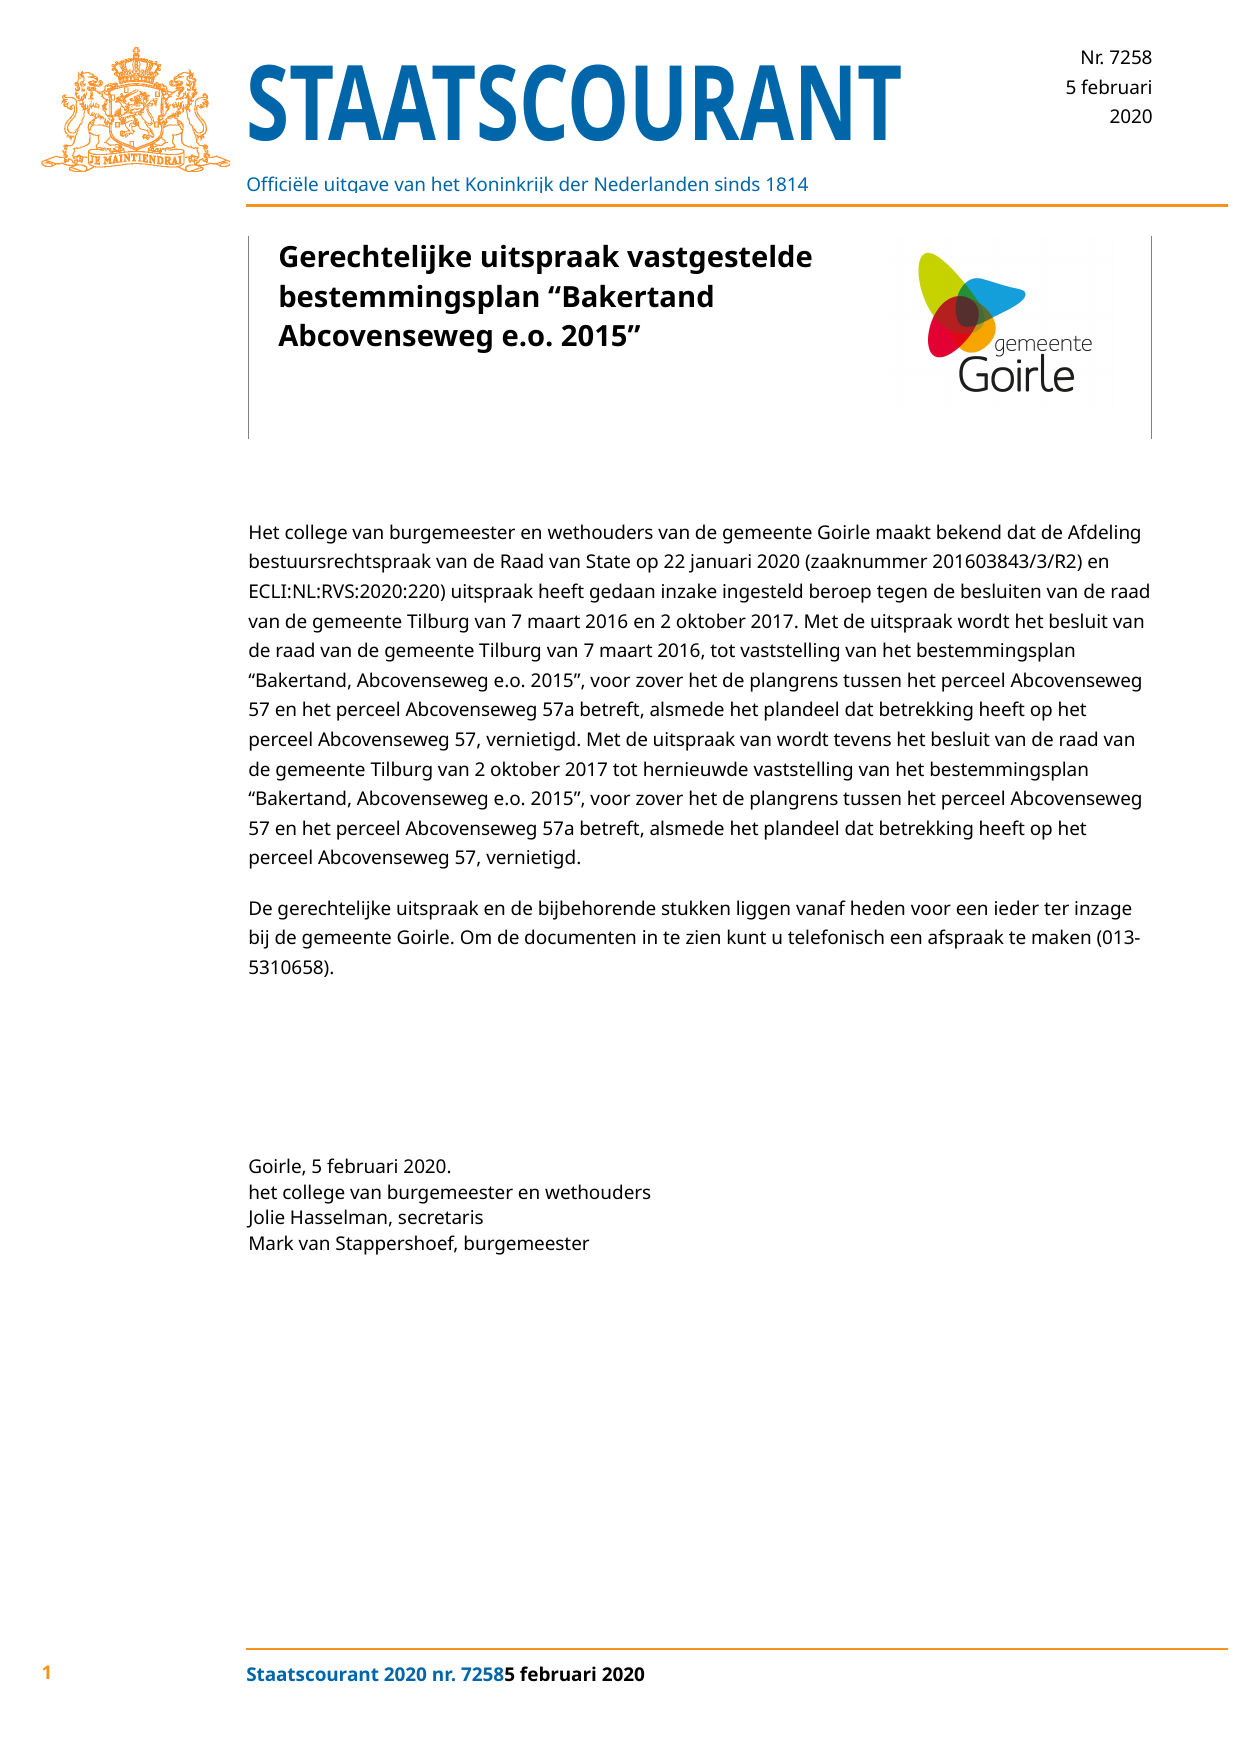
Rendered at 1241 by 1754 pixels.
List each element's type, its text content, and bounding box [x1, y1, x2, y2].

picture [41, 47, 231, 172]
table_header Gerechtelijke uitspraak vastgestelde bestemmingsplan “Bakertand Abcovenseweg e.o. 2015” [249, 236, 850, 439]
text De gerechtelijke uitspraak en de bijbehorende stukken liggen vanaf heden voor een ieder ter inzage bij de gemeente Goirle. Om de documenten in te zien kunt u telefonisch een afspraak te maken (013-5310658). [248, 895, 1152, 980]
text Het college van burgemeester en wethouders van de gemeente Goirle maakt bekend dat de Afdeling bestuursrechtspraak van de Raad van State op 22 januari 2020 (zaaknummer 201603843/3/R2) en ECLI:NL:RVS:2020:220) uitspraak heeft gedaan inzake ingesteld beroep tegen de besluiten van de raad van de gemeente Tilburg van 7 maart 2016 en 2 oktober 2017. Met de uitspraak wordt het besluit van de raad van de gemeente Tilburg van 7 maart 2016, tot vaststelling van het bestemmingsplan “Bakertand, Abcovenseweg e.o. 2015”, voor zover het de plangrens tussen het perceel Abcovenseweg 57 en het perceel Abcovenseweg 57a betreft, alsmede het plandeel dat betrekking heeft op het perceel Abcovenseweg 57, vernietigd. Met de uitspraak van wordt tevens het besluit van de raad van de gemeente Tilburg van 2 oktober 2017 tot hernieuwde vaststelling van het bestemmingsplan “Bakertand, Abcovenseweg e.o. 2015”, voor zover het de plangrens tussen het perceel Abcovenseweg 57 en het perceel Abcovenseweg 57a betreft, alsmede het plandeel dat betrekking heeft op het perceel Abcovenseweg 57, vernietigd. [248, 519, 1152, 870]
text Goirle, 5 februari 2020. [248, 1153, 1152, 1179]
table_header [850, 414, 1151, 439]
table_header [850, 236, 886, 413]
text Mark van Stappershoef, burgemeester [248, 1230, 1152, 1256]
text het college van burgemeester en wethouders [248, 1179, 1152, 1204]
text Jolie Hasselman, secretaris [248, 1204, 1152, 1230]
table_header [1116, 236, 1151, 413]
picture [886, 236, 1116, 414]
